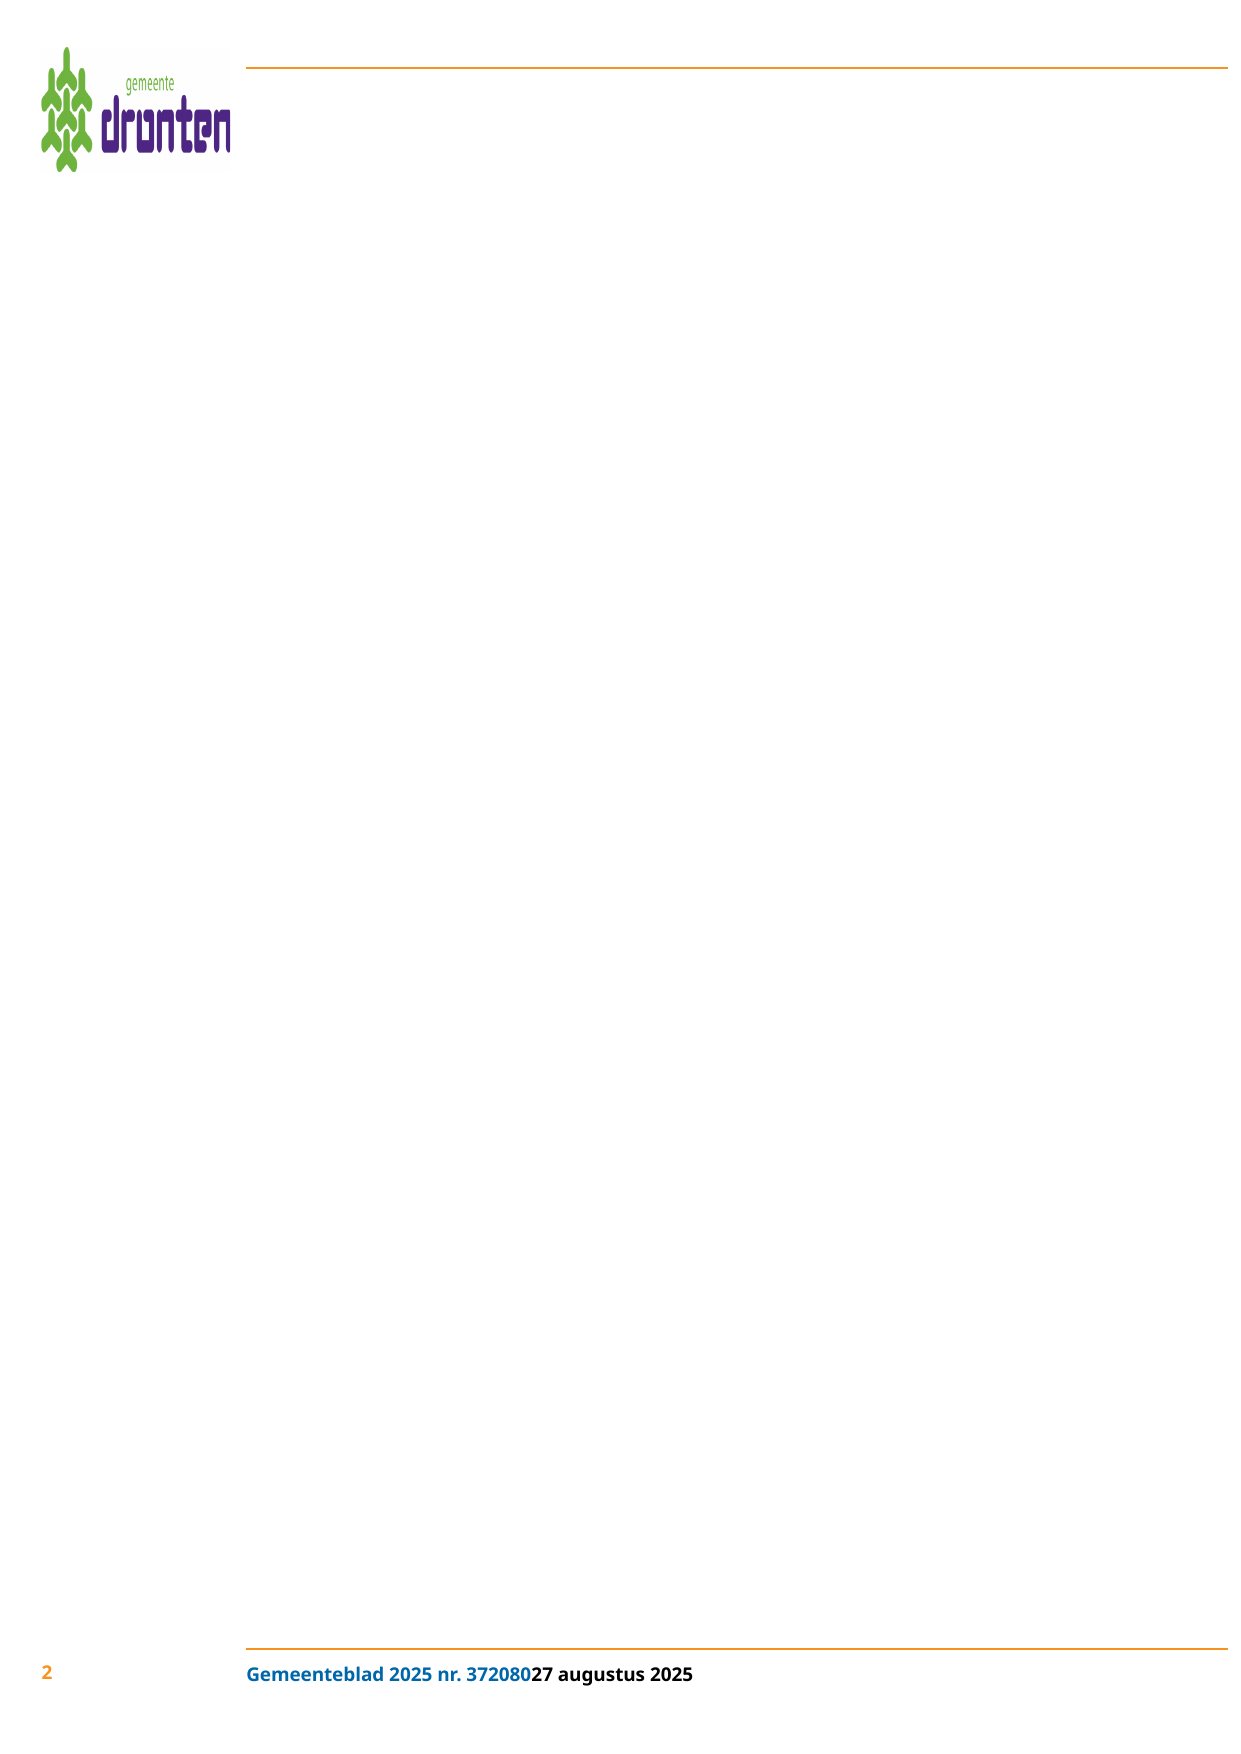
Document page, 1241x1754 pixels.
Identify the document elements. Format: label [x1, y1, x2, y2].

picture [41, 47, 231, 172]
